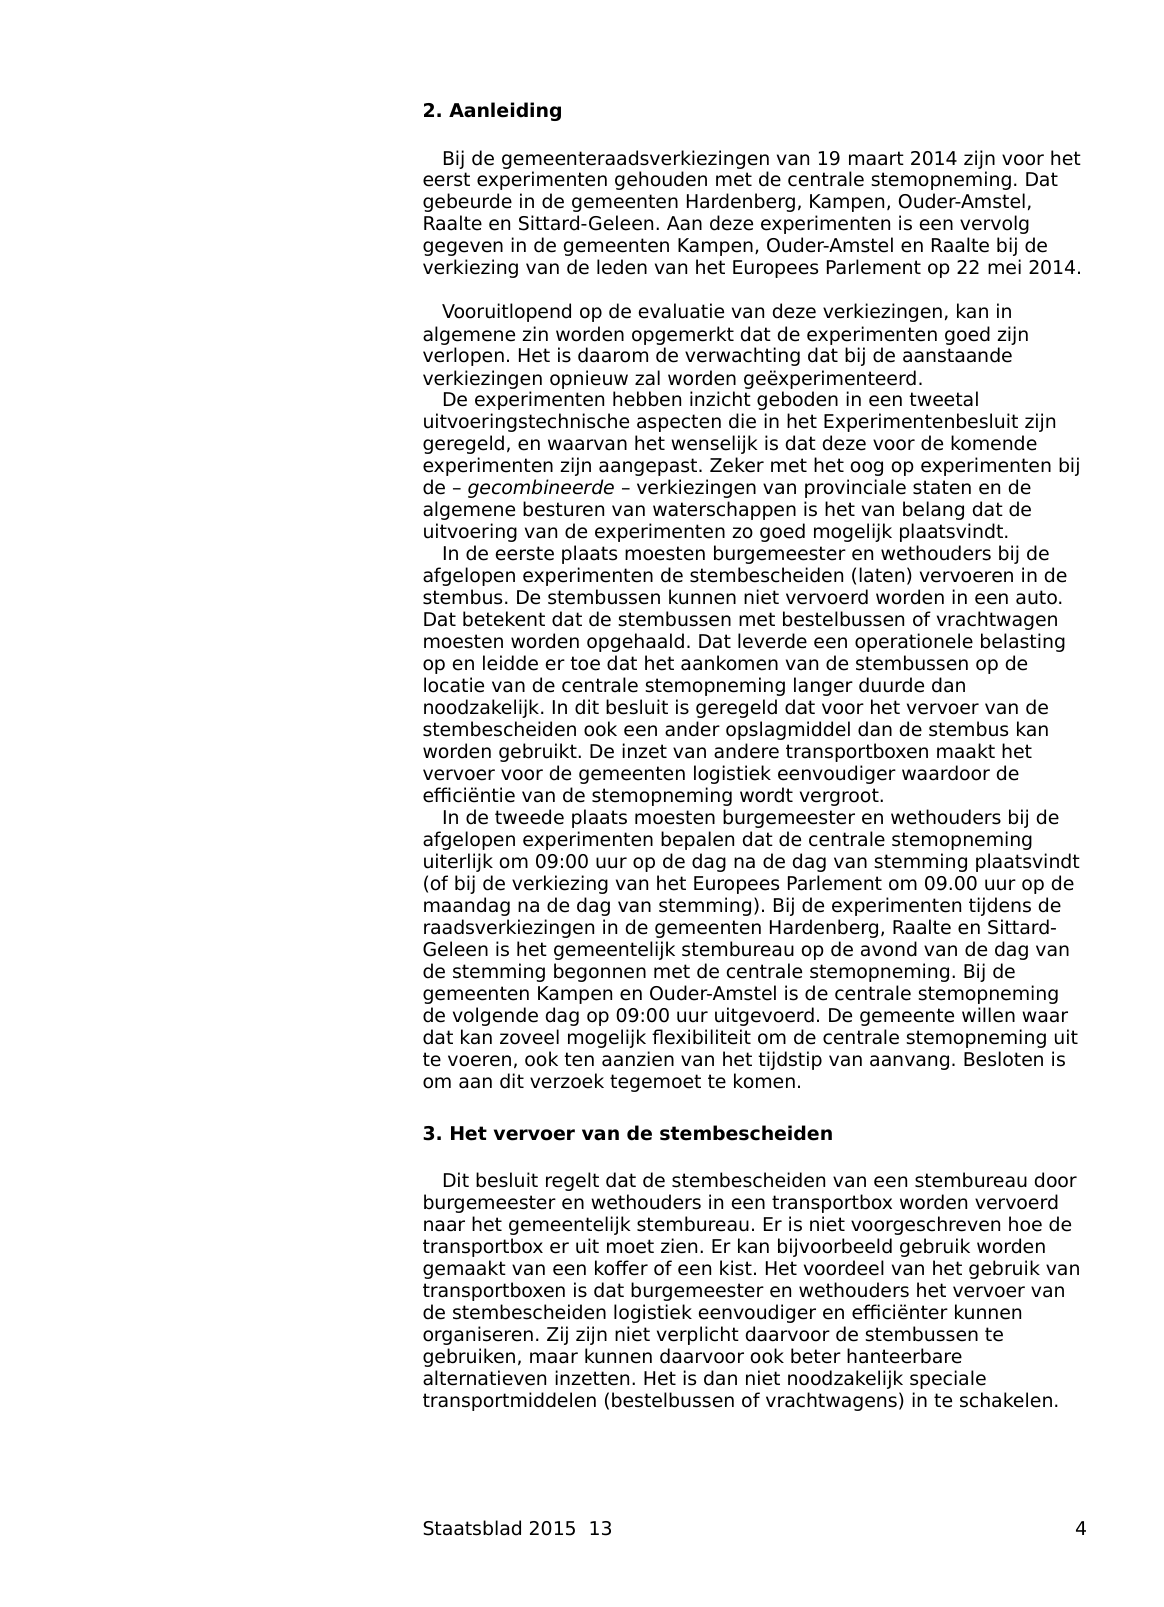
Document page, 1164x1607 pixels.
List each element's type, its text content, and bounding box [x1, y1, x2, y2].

text Dit besluit regelt dat de stembescheiden van een stembureau door burgemeester en wethouders in een transportbox worden vervoerd naar het gemeentelijk stembureau. Er is niet voorgeschreven hoe de transportbox er uit moet zien. Er kan bijvoorbeeld gebruik worden gemaakt van een koffer of een kist. Het voordeel van het gebruik van transportboxen is dat burgemeester en wethouders het vervoer van de stembescheiden logistiek eenvoudiger en efficiënter kunnen organiseren. Zij zijn niet verplicht daarvoor de stembussen te gebruiken, maar kunnen daarvoor ook beter hanteerbare alternatieven inzetten. Het is dan niet noodzakelijk speciale transportmiddelen (bestelbussen of vrachtwagens) in te schakelen. [422, 1170, 1087, 1411]
subtitle 2. Aanleiding [422, 100, 1087, 122]
text Vooruitlopend op de evaluatie van deze verkiezingen, kan in algemene zin worden opgemerkt dat de experimenten goed zijn verlopen. Het is daarom de verwachting dat bij de aanstaande verkiezingen opnieuw zal worden geëxperimenteerd. [422, 301, 1087, 389]
text In de tweede plaats moesten burgemeester en wethouders bij de afgelopen experimenten bepalen dat de centrale stemopneming uiterlijk om 09:00 uur op de dag na de dag van stemming plaatsvindt (of bij de verkiezing van het Europees Parlement om 09.00 uur op de maandag na de dag van stemming). Bij de experimenten tijdens de raadsverkiezingen in de gemeenten Hardenberg, Raalte en Sittard-Geleen is het gemeentelijk stembureau op de avond van de dag van de stemming begonnen met de centrale stemopneming. Bij de gemeenten Kampen en Ouder-Amstel is de centrale stemopneming de volgende dag op 09:00 uur uitgevoerd. De gemeente willen waar dat kan zoveel mogelijk flexibiliteit om de centrale stemopneming uit te voeren, ook ten aanzien van het tijdstip van aanvang. Besloten is om aan dit verzoek tegemoet te komen. [422, 807, 1087, 1093]
subtitle 3. Het vervoer van de stembescheiden [422, 1123, 1087, 1145]
text In de eerste plaats moesten burgemeester en wethouders bij de afgelopen experimenten de stembescheiden (laten) vervoeren in de stembus. De stembussen kunnen niet vervoerd worden in een auto. Dat betekent dat de stembussen met bestelbussen of vrachtwagen moesten worden opgehaald. Dat leverde een operationele belasting op en leidde er toe dat het aankomen van de stembussen op de locatie van de centrale stemopneming langer duurde dan noodzakelijk. In dit besluit is geregeld dat voor het vervoer van de stembescheiden ook een ander opslagmiddel dan de stembus kan worden gebruikt. De inzet van andere transportboxen maakt het vervoer voor de gemeenten logistiek eenvoudiger waardoor de efficiëntie van de stemopneming wordt vergroot. [422, 543, 1087, 807]
text De experimenten hebben inzicht geboden in een tweetal uitvoeringstechnische aspecten die in het Experimentenbesluit zijn geregeld, en waarvan het wenselijk is dat deze voor de komende experimenten zijn aangepast. Zeker met het oog op experimenten bij de – gecombineerde – verkiezingen van provinciale staten en de algemene besturen van waterschappen is het van belang dat de uitvoering van de experimenten zo goed mogelijk plaatsvindt. [422, 389, 1087, 543]
text Bij de gemeenteraadsverkiezingen van 19 maart 2014 zijn voor het eerst experimenten gehouden met de centrale stemopneming. Dat gebeurde in de gemeenten Hardenberg, Kampen, Ouder-Amstel, Raalte en Sittard-Geleen. Aan deze experimenten is een vervolg gegeven in de gemeenten Kampen, Ouder-Amstel en Raalte bij de verkiezing van de leden van het Europees Parlement op 22 mei 2014. [422, 147, 1087, 279]
